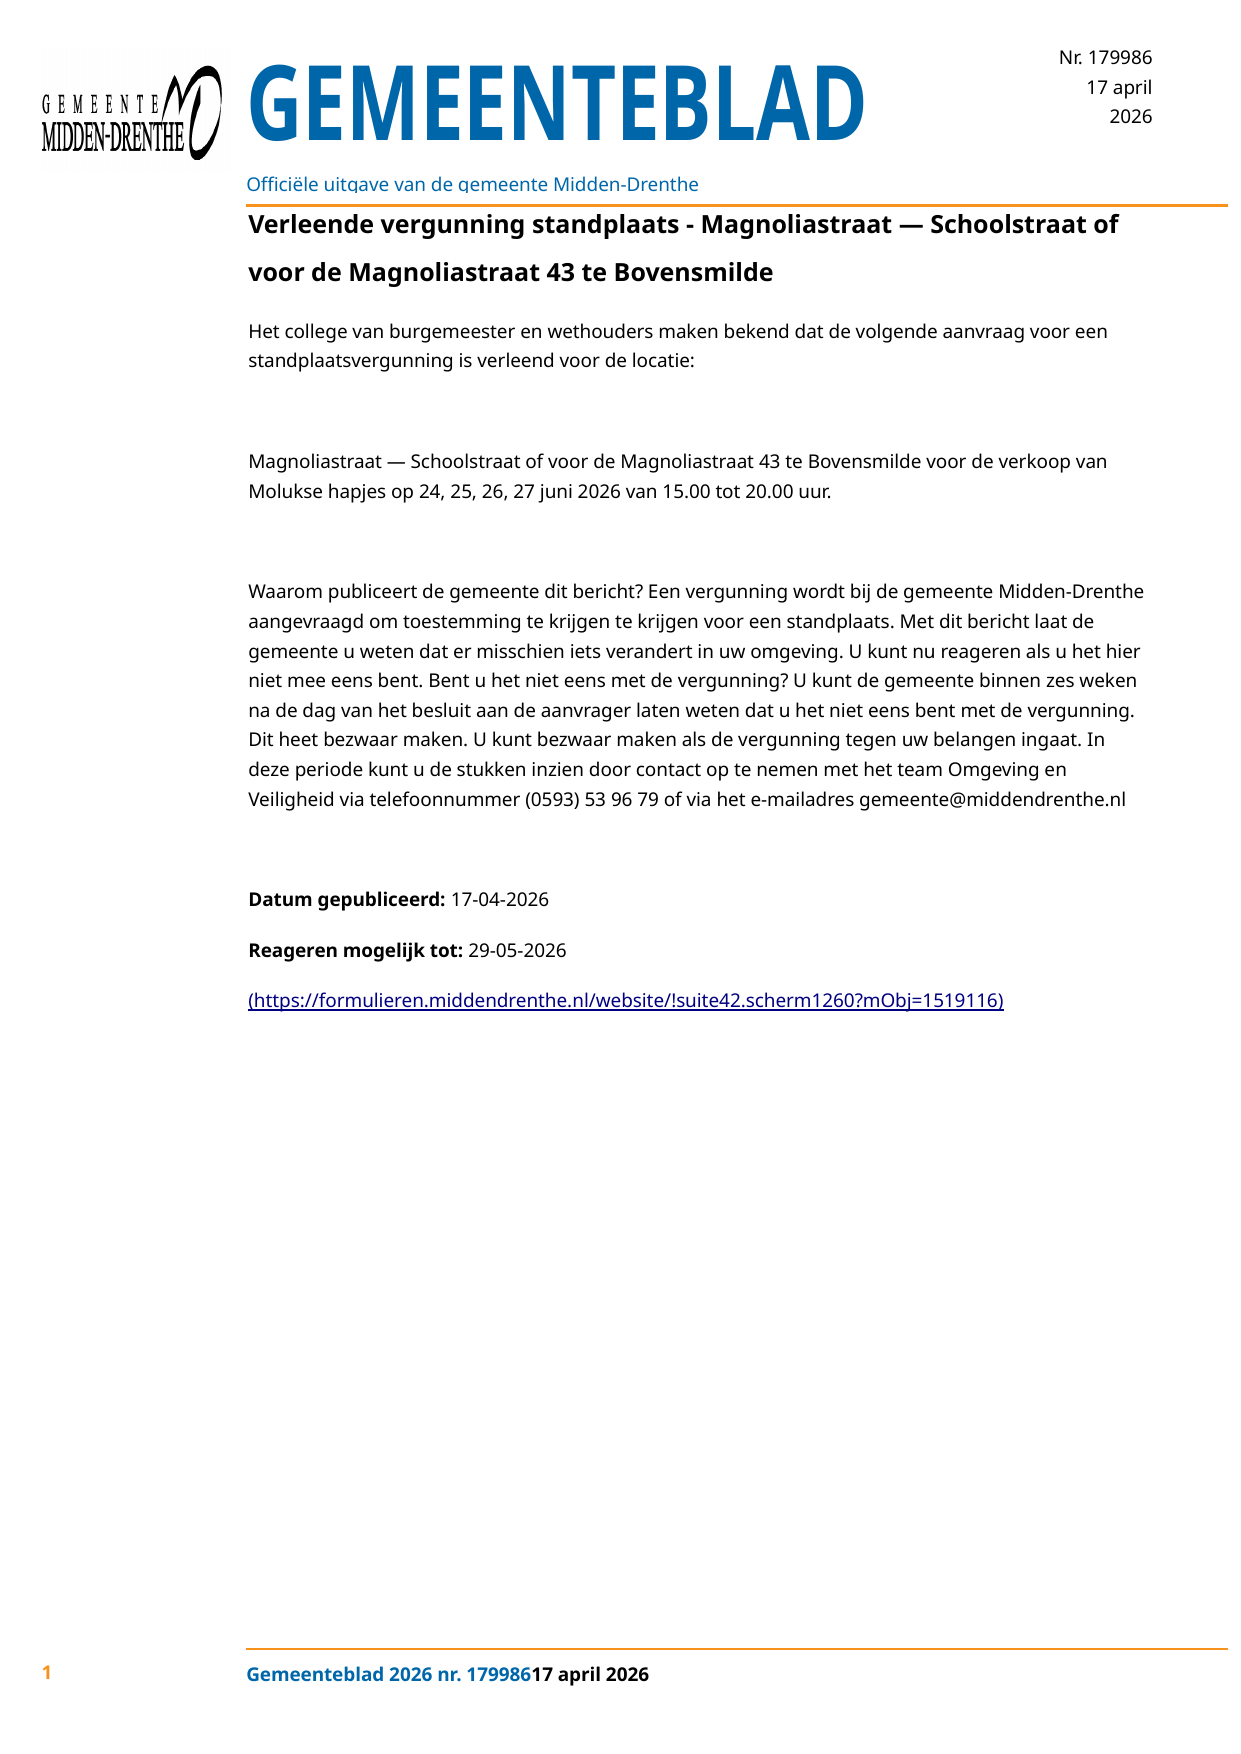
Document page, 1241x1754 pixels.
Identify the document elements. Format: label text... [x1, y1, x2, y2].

text Waarom publiceert de gemeente dit bericht? Een vergunning wordt bij de gemeente Midden-Drenthe aangevraagd om toestemming te krijgen te krijgen voor een standplaats. Met dit bericht laat de gemeente u weten dat er misschien iets verandert in uw omgeving. U kunt nu reageren als u het hier niet mee eens bent. Bent u het niet eens met de vergunning? U kunt de gemeente binnen zes weken na de dag van het besluit aan de aanvrager laten weten dat u het niet eens bent met de vergunning. Dit heet bezwaar maken. U kunt bezwaar maken als de vergunning tegen uw belangen ingaat. In deze periode kunt u de stukken inzien door contact op te nemen met het team Omgeving en Veiligheid via telefoonnummer (0593) 53 96 79 of via het e-mailadres gemeente@middendrenthe.nl [248, 579, 1152, 812]
text (https://formulieren.middendrenthe.nl/website/!suite42.scherm1260?mObj=1519116) [248, 987, 1152, 1013]
picture [41, 47, 231, 172]
text Datum gepubliceerd: 17-04-2026 [248, 887, 1152, 912]
text Verleende vergunning standplaats - Magnoliastraat — Schoolstraat of voor de Magnoliastraat 43 te Bovensmilde [248, 207, 1152, 288]
text Het college van burgemeester en wethouders maken bekend dat de volgende aanvraag voor een standplaatsvergunning is verleend voor de locatie: [248, 318, 1152, 373]
text Reageren mogelijk tot: 29-05-2026 [248, 937, 1152, 963]
text Magnoliastraat — Schoolstraat of voor de Magnoliastraat 43 te Bovensmilde voor de verkoop van Molukse hapjes op 24, 25, 26, 27 juni 2026 van 15.00 tot 20.00 uur. [248, 448, 1152, 504]
